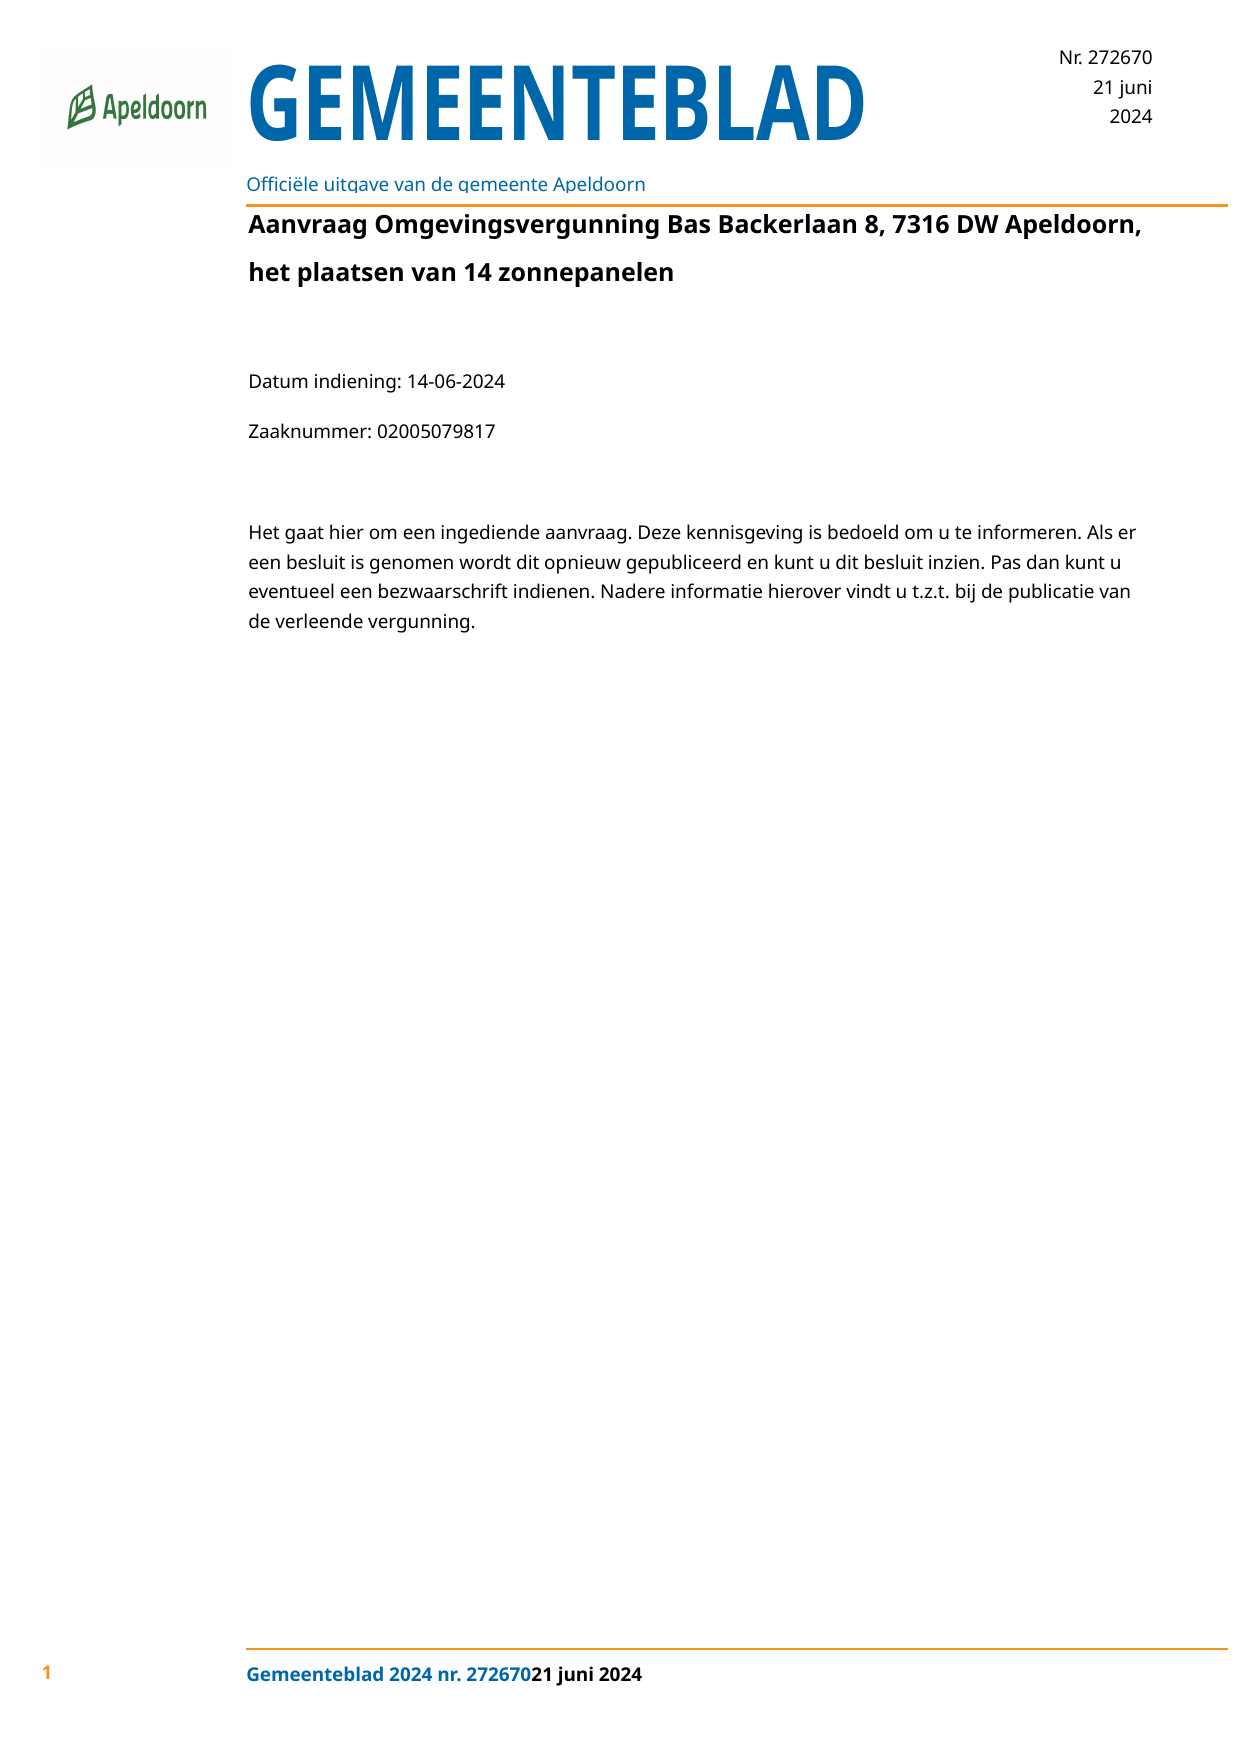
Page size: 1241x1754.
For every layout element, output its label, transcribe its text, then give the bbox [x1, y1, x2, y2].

text Het gaat hier om een ingediende aanvraag. Deze kennisgeving is bedoeld om u te informeren. Als er een besluit is genomen wordt dit opnieuw gepubliceerd en kunt u dit besluit inzien. Pas dan kunt u eventueel een bezwaarschrift indienen. Nadere informatie hierover vindt u t.z.t. bij de publicatie van de verleende vergunning. [248, 519, 1152, 634]
picture [41, 47, 231, 172]
text Aanvraag Omgevingsvergunning Bas Backerlaan 8, 7316 DW Apeldoorn, het plaatsen van 14 zonnepanelen [248, 207, 1152, 288]
text Datum indiening: 14-06-2024 [248, 368, 1152, 394]
text Zaaknummer: 02005079817 [248, 419, 1152, 444]
